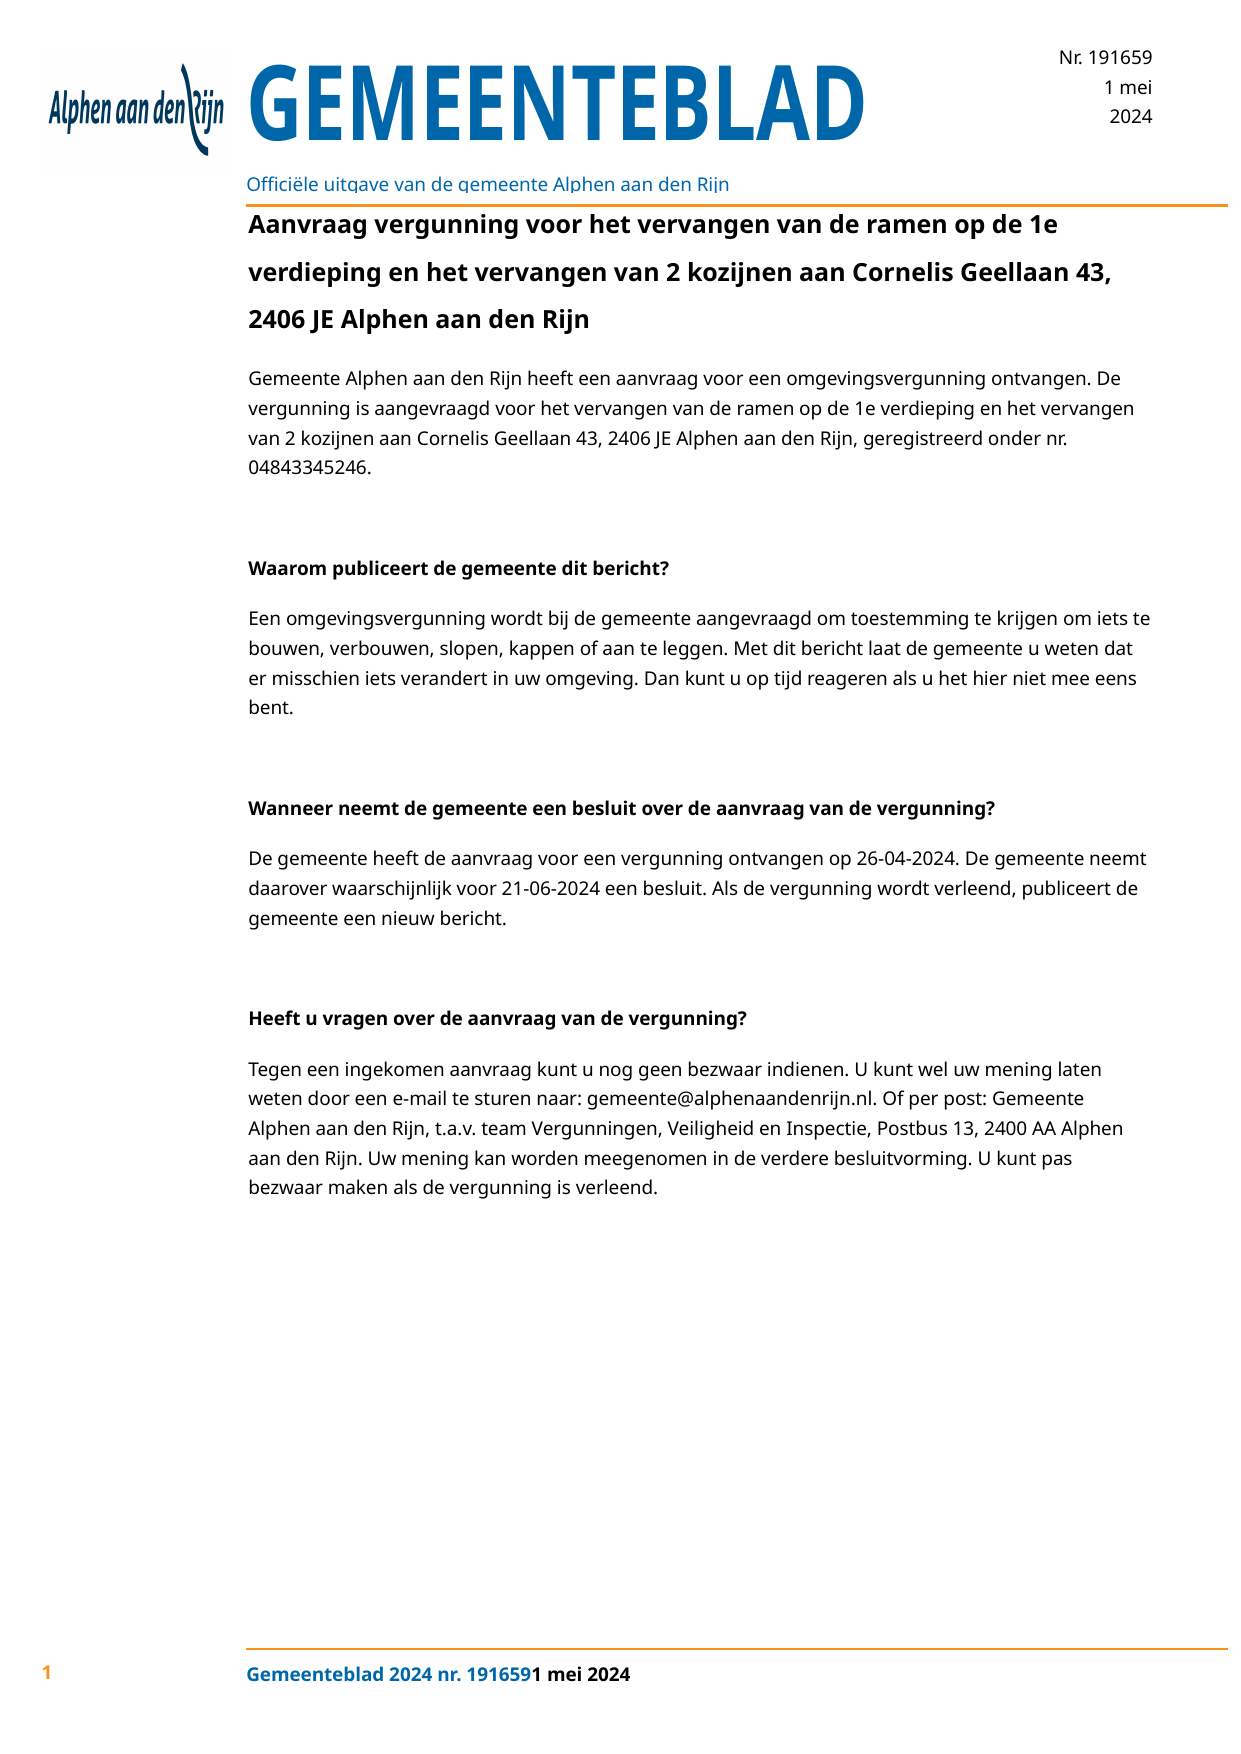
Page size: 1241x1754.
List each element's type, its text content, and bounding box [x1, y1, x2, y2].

text Gemeente Alphen aan den Rijn heeft een aanvraag voor een omgevingsvergunning ontvangen. De vergunning is aangevraagd voor het vervangen van de ramen op de 1e verdieping en het vervangen van 2 kozijnen aan Cornelis Geellaan 43, 2406 JE Alphen aan den Rijn, geregistreerd onder nr. 04843345246. [248, 366, 1152, 480]
picture [41, 47, 231, 172]
text Een omgevingsvergunning wordt bij de gemeente aangevraagd om toestemming te krijgen om iets te bouwen, verbouwen, slopen, kappen of aan te leggen. Met dit bericht laat de gemeente u weten dat er misschien iets verandert in uw omgeving. Dan kunt u op tijd reageren als u het hier niet mee eens bent. [248, 606, 1152, 720]
text Waarom publiceert de gemeente dit bericht? [248, 555, 1152, 581]
text Aanvraag vergunning voor het vervangen van de ramen op de 1e verdieping en het vervangen van 2 kozijnen aan Cornelis Geellaan 43, 2406 JE Alphen aan den Rijn [248, 207, 1152, 336]
text De gemeente heeft de aanvraag voor een vergunning ontvangen op 26-04-2024. De gemeente neemt daarover waarschijnlijk voor 21-06-2024 een besluit. Als de vergunning wordt verleend, publiceert de gemeente een nieuw bericht. [248, 846, 1152, 930]
text Heeft u vragen over de aanvraag van de vergunning? [248, 1006, 1152, 1031]
text Wanneer neemt de gemeente een besluit over de aanvraag van de vergunning? [248, 795, 1152, 821]
text Tegen een ingekomen aanvraag kunt u nog geen bezwaar indienen. U kunt wel uw mening laten weten door een e-mail te sturen naar: gemeente@alphenaandenrijn.nl. Of per post: Gemeente Alphen aan den Rijn, t.a.v. team Vergunningen, Veiligheid en Inspectie, Postbus 13, 2400 AA Alphen aan den Rijn. Uw mening kan worden meegenomen in de verdere besluitvorming. U kunt pas bezwaar maken als de vergunning is verleend. [248, 1056, 1152, 1200]
